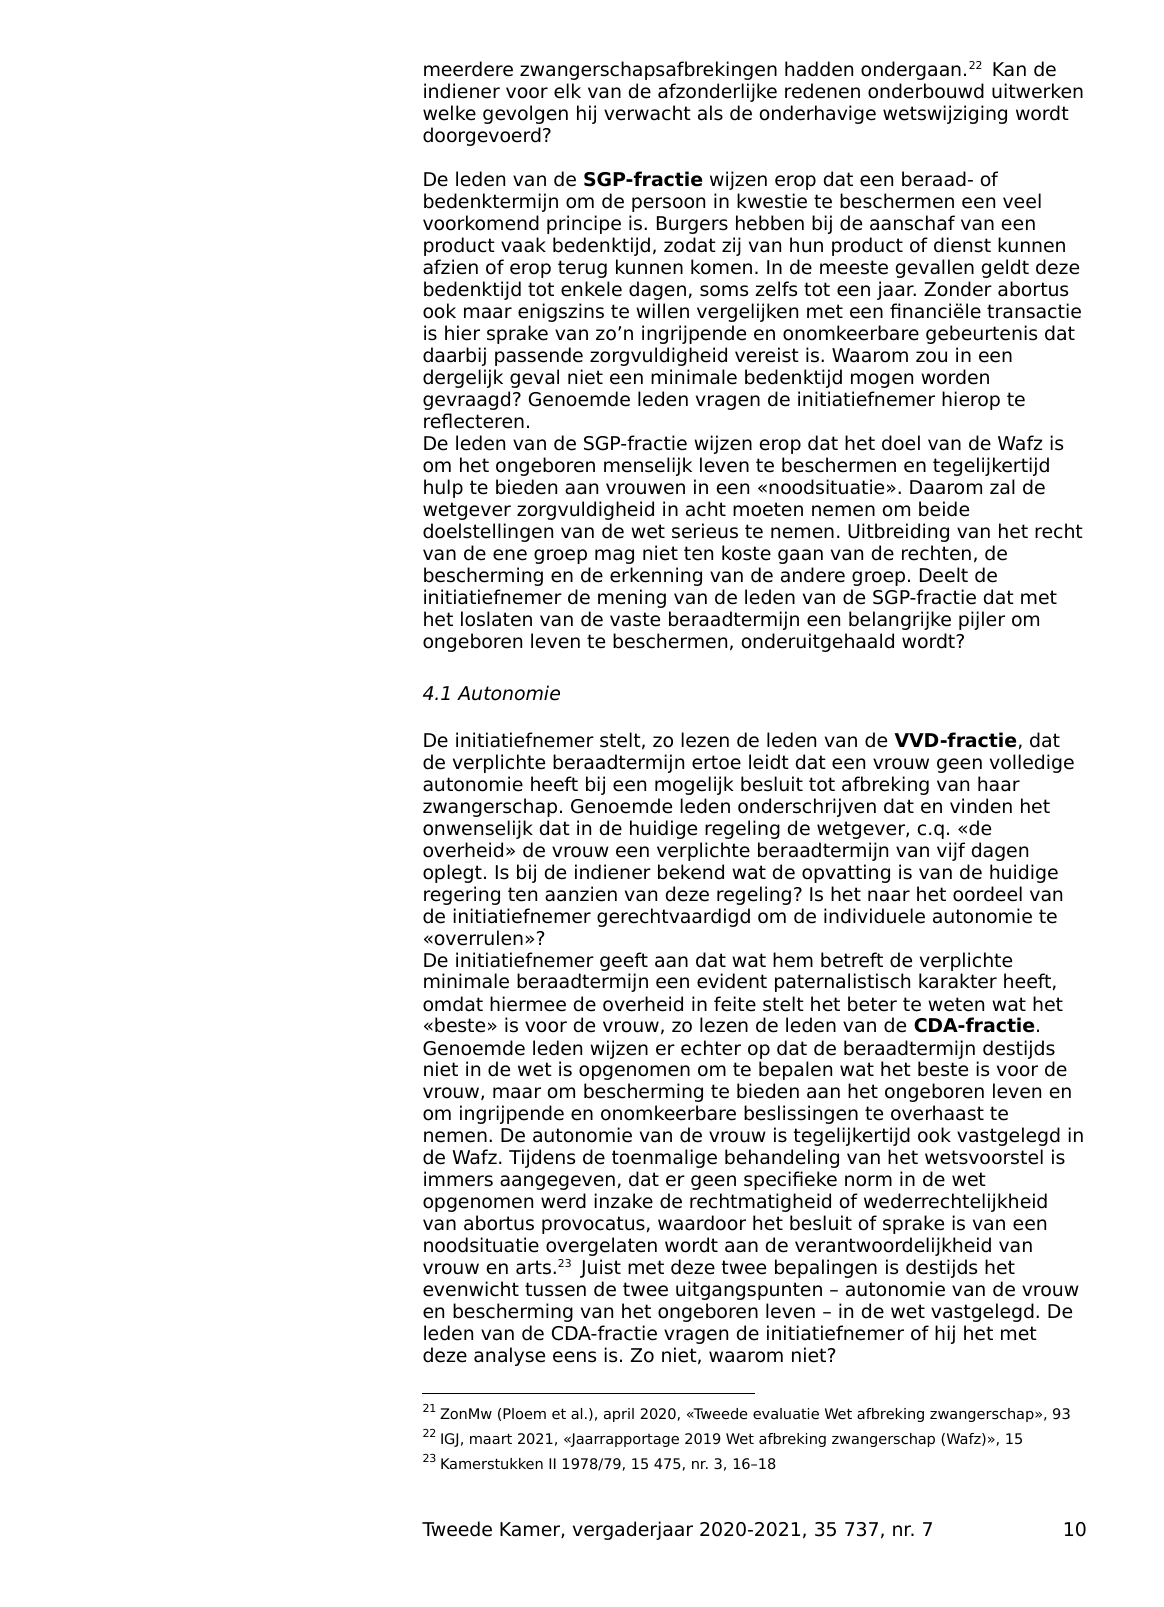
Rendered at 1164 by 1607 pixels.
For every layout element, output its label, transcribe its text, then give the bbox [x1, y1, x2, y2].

text De leden van de SGP-fractie wijzen erop dat het doel van de Wafz is om het ongeboren menselijk leven te beschermen en tegelijkertijd hulp te bieden aan vrouwen in een «noodsituatie». Daarom zal de wetgever zorgvuldigheid in acht moeten nemen om beide doelstellingen van de wet serieus te nemen. Uitbreiding van het recht van de ene groep mag niet ten koste gaan van de rechten, de bescherming en de erkenning van de andere groep. Deelt de initiatiefnemer de mening van de leden van de SGP-fractie dat met het loslaten van de vaste beraadtermijn een belangrijke pijler om ongeboren leven te beschermen, onderuitgehaald wordt? [422, 433, 1087, 653]
text De initiatiefnemer geeft aan dat wat hem betreft de verplichte minimale beraadtermijn een evident paternalistisch karakter heeft, omdat hiermee de overheid in feite stelt het beter te weten wat het «beste» is voor de vrouw, zo lezen de leden van de CDA-fractie. Genoemde leden wijzen er echter op dat de beraadtermijn destijds niet in de wet is opgenomen om te bepalen wat het beste is voor de vrouw, maar om bescherming te bieden aan het ongeboren leven en om ingrijpende en onomkeerbare beslissingen te overhaast te nemen. De autonomie van de vrouw is tegelijkertijd ook vastgelegd in de Wafz. Tijdens de toenmalige behandeling van het wetsvoorstel is immers aangegeven, dat er geen specifieke norm in de wet opgenomen werd inzake de rechtmatigheid of wederrechtelijkheid van abortus provocatus, waardoor het besluit of sprake is van een noodsituatie overgelaten wordt aan de verantwoordelijkheid van vrouw en arts. Juist met deze twee bepalingen is destijds het evenwicht tussen de twee uitgangspunten – autonomie van de vrouw en bescherming van het ongeboren leven – in de wet vastgelegd. De leden van de CDA-fractie vragen de initiatiefnemer of hij het met deze analyse eens is. Zo niet, waarom niet? [422, 949, 1087, 1367]
text Kamerstukken II 1978/79, 15 475, nr. 3, 16–18 [422, 1452, 1087, 1474]
text ZonMw (Ploem et al.), april 2020, «Tweede evaluatie Wet afbreking zwangerschap», 93 [422, 1402, 1087, 1424]
subtitle 4.1 Autonomie [422, 683, 1087, 705]
text De initiatiefnemer stelt, zo lezen de leden van de VVD-fractie, dat de verplichte beraadtermijn ertoe leidt dat een vrouw geen volledige autonomie heeft bij een mogelijk besluit tot afbreking van haar zwangerschap. Genoemde leden onderschrijven dat en vinden het onwenselijk dat in de huidige regeling de wetgever, c.q. «de overheid» de vrouw een verplichte beraadtermijn van vijf dagen oplegt. Is bij de indiener bekend wat de opvatting is van de huidige regering ten aanzien van deze regeling? Is het naar het oordeel van de initiatiefnemer gerechtvaardigd om de individuele autonomie te «overrulen»? [422, 730, 1087, 949]
text De leden van de SGP-fractie wijzen erop dat een beraad- of bedenktermijn om de persoon in kwestie te beschermen een veel voorkomend principe is. Burgers hebben bij de aanschaf van een product vaak bedenktijd, zodat zij van hun product of dienst kunnen afzien of erop terug kunnen komen. In de meeste gevallen geldt deze bedenktijd tot enkele dagen, soms zelfs tot een jaar. Zonder abortus ook maar enigszins te willen vergelijken met een financiële transactie is hier sprake van zo’n ingrijpende en onomkeerbare gebeurtenis dat daarbij passende zorgvuldigheid vereist is. Waarom zou in een dergelijk geval niet een minimale bedenktijd mogen worden gevraagd? Genoemde leden vragen de initiatiefnemer hierop te reflecteren. [422, 169, 1087, 433]
text IGJ, maart 2021, «Jaarrapportage 2019 Wet afbreking zwangerschap (Wafz)», 15 [422, 1427, 1087, 1449]
text meerdere zwangerschapsafbrekingen hadden ondergaan. Kan de indiener voor elk van de afzonderlijke redenen onderbouwd uitwerken welke gevolgen hij verwacht als de onderhavige wetswijziging wordt doorgevoerd? [422, 59, 1087, 147]
